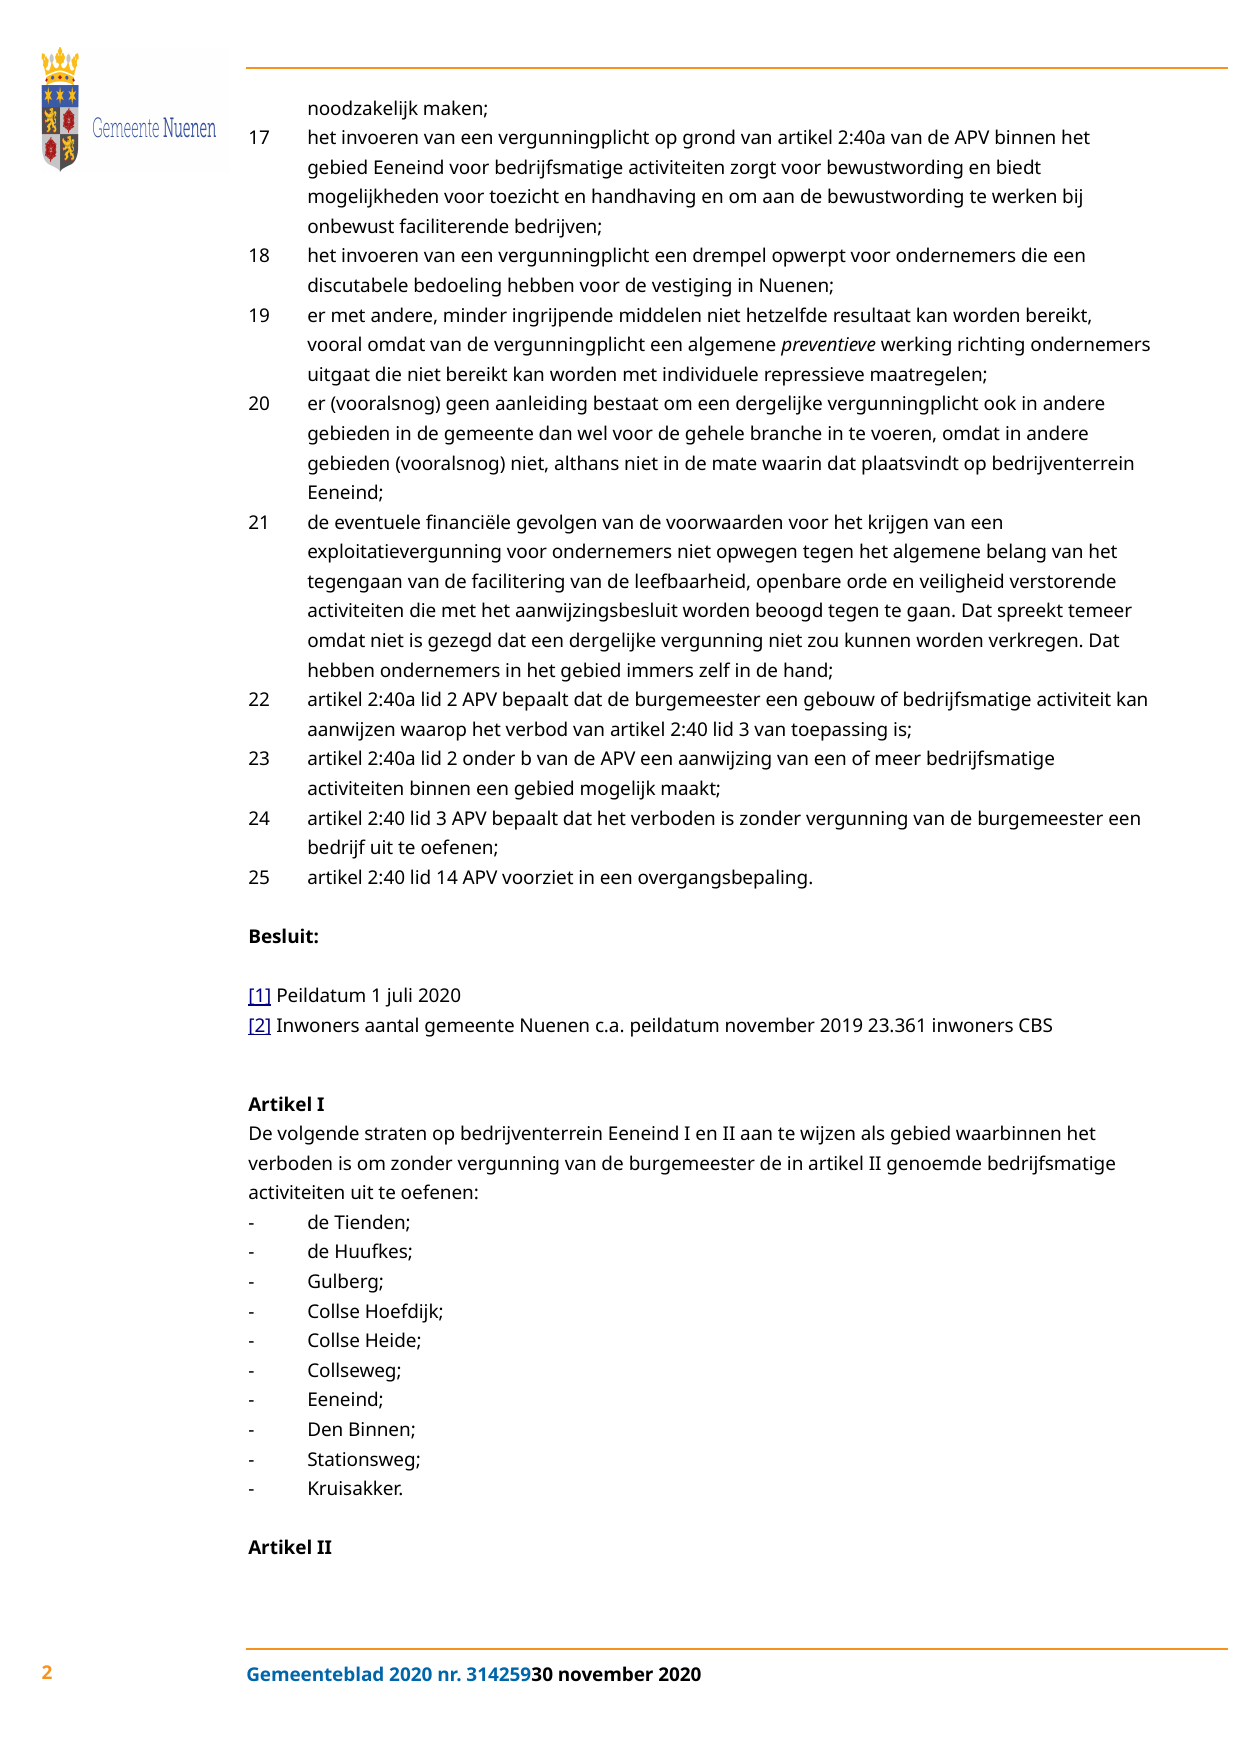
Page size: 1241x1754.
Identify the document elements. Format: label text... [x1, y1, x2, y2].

list Stationsweg; [248, 1446, 1152, 1471]
list Eeneind; [248, 1387, 1152, 1412]
list er met andere, minder ingrijpende middelen niet hetzelfde resultaat kan worden bereikt, vooral omdat van de vergunningplicht een algemene preventieve werking richting ondernemers uitgaat die niet bereikt kan worden met individuele repressieve maatregelen; [248, 302, 1152, 387]
list noodzakelijk maken; [248, 95, 1152, 121]
list de Huufkes; [248, 1239, 1152, 1264]
list Kruisakker. [248, 1475, 1152, 1501]
text [2] Inwoners aantal gemeente Nuenen c.a. peildatum november 2019 23.361 inwoners CBS [248, 1012, 1152, 1038]
list Collse Heide; [248, 1327, 1152, 1353]
list Den Binnen; [248, 1416, 1152, 1442]
text [1] Peildatum 1 juli 2020 [248, 982, 1152, 1008]
text De volgende straten op bedrijventerrein Eeneind I en II aan te wijzen als gebied waarbinnen het verboden is om zonder vergunning van de burgemeester de in artikel II genoemde bedrijfsmatige activiteiten uit te oefenen: [248, 1120, 1152, 1205]
list de Tienden; [248, 1209, 1152, 1235]
text Besluit: [248, 923, 1152, 949]
list het invoeren van een vergunningplicht op grond van artikel 2:40a van de APV binnen het gebied Eeneind voor bedrijfsmatige activiteiten zorgt voor bewustwording en biedt mogelijkheden voor toezicht en handhaving en om aan de bewustwording te werken bij onbewust faciliterende bedrijven; [248, 124, 1152, 239]
list artikel 2:40 lid 14 APV voorziet in een overgangsbepaling. [248, 864, 1152, 890]
list Gulberg; [248, 1268, 1152, 1294]
text Artikel I [248, 1091, 1152, 1116]
text Artikel II [248, 1534, 1152, 1560]
list Collse Hoefdijk; [248, 1298, 1152, 1323]
list de eventuele financiële gevolgen van de voorwaarden voor het krijgen van een exploitatievergunning voor ondernemers niet opwegen tegen het algemene belang van het tegengaan van de facilitering van de leefbaarheid, openbare orde en veiligheid verstorende activiteiten die met het aanwijzingsbesluit worden beoogd tegen te gaan. Dat spreekt temeer omdat niet is gezegd dat een dergelijke vergunning niet zou kunnen worden verkregen. Dat hebben ondernemers in het gebied immers zelf in de hand; [248, 509, 1152, 683]
picture [41, 47, 231, 172]
list artikel 2:40a lid 2 APV bepaalt dat de burgemeester een gebouw of bedrijfsmatige activiteit kan aanwijzen waarop het verbod van artikel 2:40 lid 3 van toepassing is; [248, 686, 1152, 742]
list artikel 2:40a lid 2 onder b van de APV een aanwijzing van een of meer bedrijfsmatige activiteiten binnen een gebied mogelijk maakt; [248, 746, 1152, 801]
list er (vooralsnog) geen aanleiding bestaat om een dergelijke vergunningplicht ook in andere gebieden in de gemeente dan wel voor de gehele branche in te voeren, omdat in andere gebieden (vooralsnog) niet, althans niet in de mate waarin dat plaatsvindt op bedrijventerrein Eeneind; [248, 391, 1152, 505]
list het invoeren van een vergunningplicht een drempel opwerpt voor ondernemers die een discutabele bedoeling hebben voor de vestiging in Nuenen; [248, 243, 1152, 298]
list artikel 2:40 lid 3 APV bepaalt dat het verboden is zonder vergunning van de burgemeester een bedrijf uit te oefenen; [248, 805, 1152, 860]
list Collseweg; [248, 1357, 1152, 1383]
